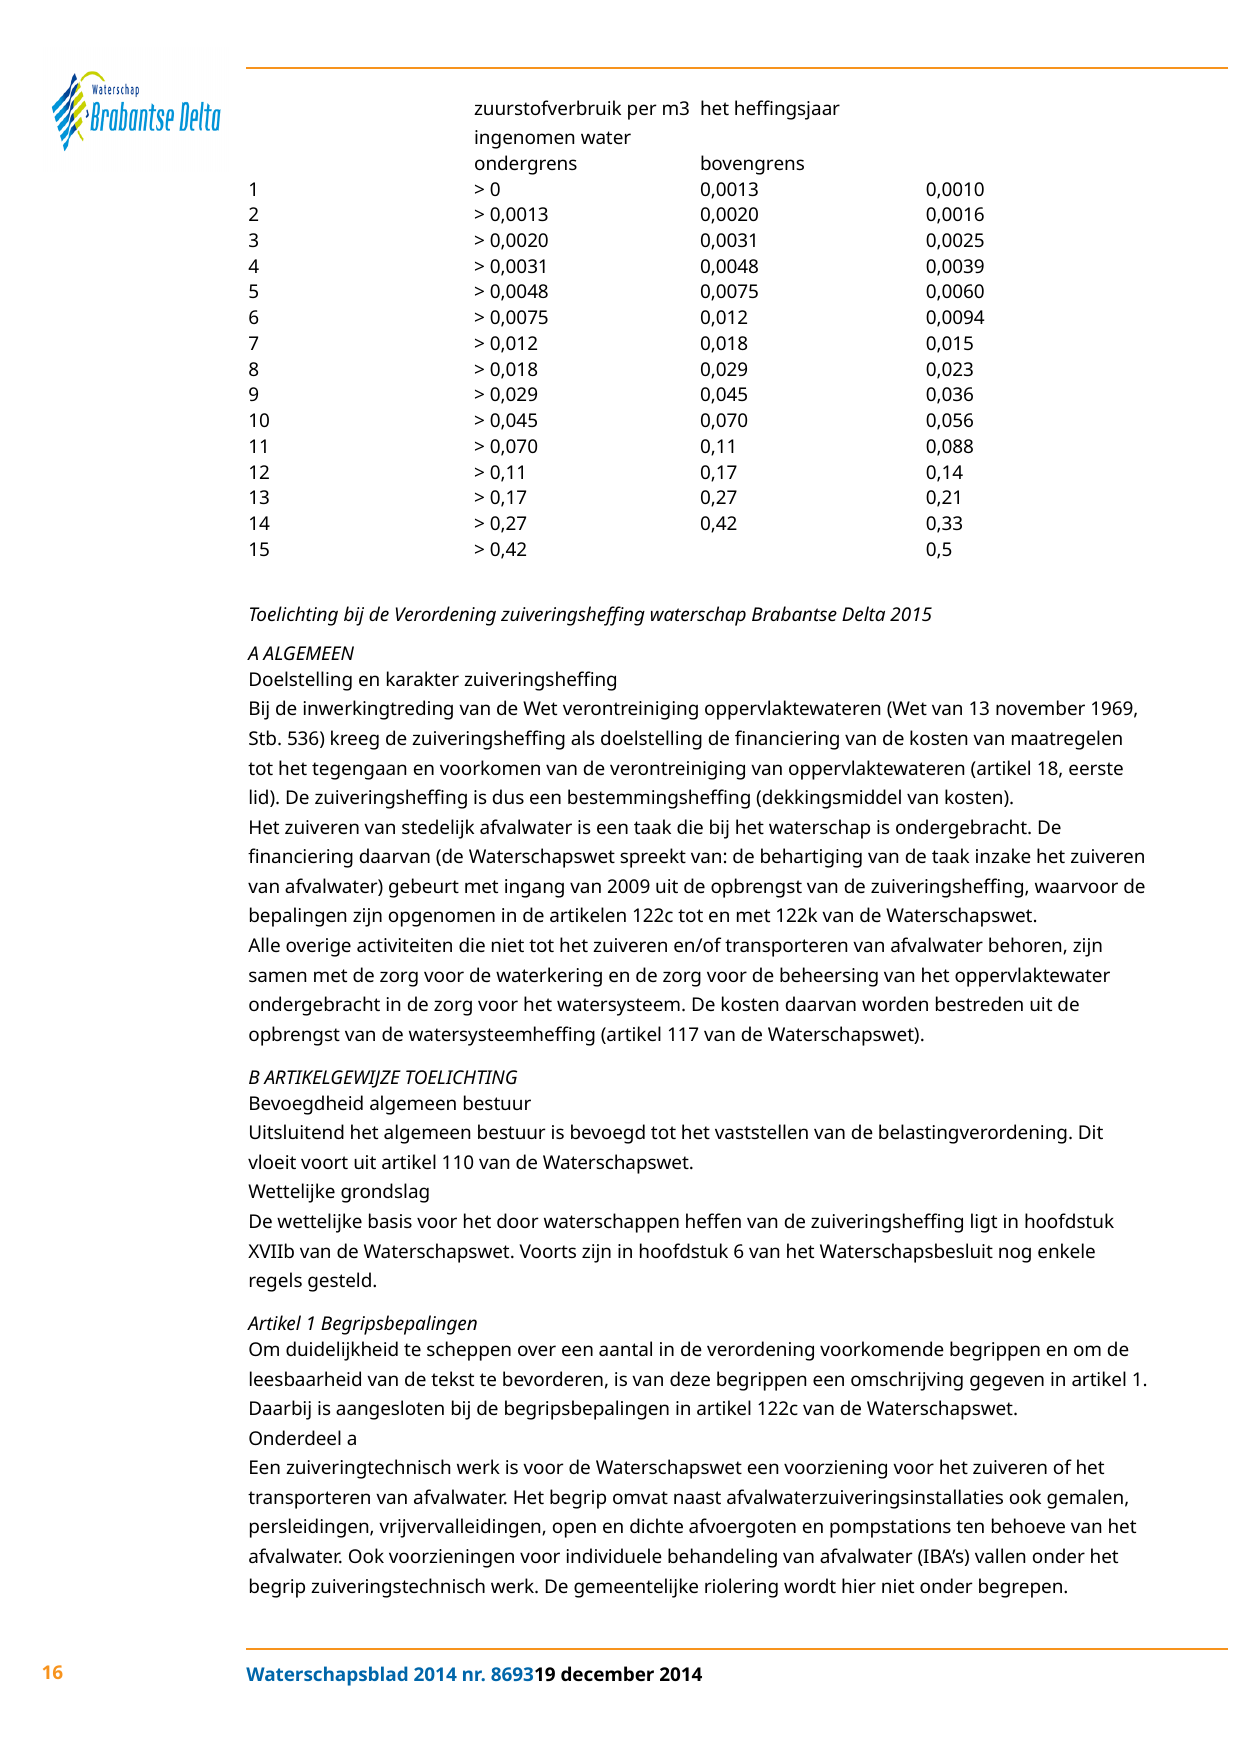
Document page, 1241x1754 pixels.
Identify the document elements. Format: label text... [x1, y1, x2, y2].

text Wettelijke grondslag [248, 1179, 1152, 1204]
table_cell [926, 150, 1152, 176]
table_cell 0,0094 [926, 305, 1152, 330]
table_cell > 0,045 [474, 408, 700, 433]
table_header het heffingsjaar [700, 95, 926, 150]
table_cell 0,0020 [700, 202, 926, 227]
table_header [248, 95, 474, 150]
table_cell 0,023 [926, 356, 1152, 382]
table_cell > 0,070 [474, 433, 700, 459]
table_cell 12 [248, 459, 474, 484]
table_cell 0,036 [926, 382, 1152, 407]
table_cell 2 [248, 202, 474, 227]
table_cell [700, 536, 926, 562]
table_cell 0,015 [926, 330, 1152, 356]
table_cell 0,0010 [926, 176, 1152, 202]
text Het zuiveren van stedelijk afvalwater is een taak die bij het waterschap is ondergebracht. De financiering daarvan (de Waterschapswet spreekt van: de behartiging van de taak inzake het zuiveren van afvalwater) gebeurt met ingang van 2009 uit de opbrengst van de zuiveringsheffing, waarvoor de bepalingen zijn opgenomen in de artikelen 122c tot en met 122k van de Waterschapswet. [248, 814, 1152, 928]
text Onderdeel a [248, 1425, 1152, 1451]
table_cell > 0,012 [474, 330, 700, 356]
table_cell 5 [248, 279, 474, 304]
table_cell 0,056 [926, 408, 1152, 433]
table_cell > 0,018 [474, 356, 700, 382]
table_cell 4 [248, 253, 474, 279]
table_cell 0,33 [926, 510, 1152, 536]
table_cell > 0,0013 [474, 202, 700, 227]
table_cell 7 [248, 330, 474, 356]
table_cell 15 [248, 536, 474, 562]
text Alle overige activiteiten die niet tot het zuiveren en/of transporteren van afvalwater behoren, zijn samen met de zorg voor de waterkering en de zorg voor de beheersing van het oppervlaktewater ondergebracht in de zorg voor het watersysteem. De kosten daarvan worden bestreden uit de opbrengst van de watersysteemheffing (artikel 117 van de Waterschapswet). [248, 932, 1152, 1047]
table_cell 0,5 [926, 536, 1152, 562]
text Een zuiveringtechnisch werk is voor de Waterschapswet een voorziening voor het zuiveren of het transporteren van afvalwater. Het begrip omvat naast afvalwaterzuiveringsinstallaties ook gemalen, persleidingen, vrijvervalleidingen, open en dichte afvoergoten en pompstations ten behoeve van het afvalwater. Ook voorzieningen voor individuele behandeling van afvalwater (IBA’s) vallen onder het begrip zuiveringstechnisch werk. De gemeentelijke riolering wordt hier niet onder begrepen. [248, 1454, 1152, 1599]
table_cell 0,17 [700, 459, 926, 484]
table_cell 10 [248, 408, 474, 433]
table_header zuurstofverbruik per m3 ingenomen water [474, 95, 700, 150]
table_cell 0,0013 [700, 176, 926, 202]
table_cell 0,0048 [700, 253, 926, 279]
table_cell > 0,27 [474, 510, 700, 536]
table_cell 0,070 [700, 408, 926, 433]
table_cell 0,045 [700, 382, 926, 407]
table_cell 0,21 [926, 485, 1152, 510]
table_cell bovengrens [700, 150, 926, 176]
text Uitsluitend het algemeen bestuur is bevoegd tot het vaststellen van de belastingverordening. Dit vloeit voort uit artikel 110 van de Waterschapswet. [248, 1119, 1152, 1175]
table_cell > 0,0020 [474, 227, 700, 253]
text Artikel 1 Begripsbepalingen [248, 1311, 1152, 1336]
text A ALGEMEEN [248, 640, 1152, 666]
table_cell > 0,0048 [474, 279, 700, 304]
table_cell 0,088 [926, 433, 1152, 459]
text Toelichting bij de Verordening zuiveringsheffing waterschap Brabantse Delta 2015 [248, 601, 1152, 627]
table_cell 0,14 [926, 459, 1152, 484]
table_cell 0,42 [700, 510, 926, 536]
table_cell 0,012 [700, 305, 926, 330]
table_cell > 0 [474, 176, 700, 202]
table_cell > 0,42 [474, 536, 700, 562]
text Doelstelling en karakter zuiveringsheffing [248, 666, 1152, 692]
table_cell 0,018 [700, 330, 926, 356]
table_cell 6 [248, 305, 474, 330]
text De wettelijke basis voor het door waterschappen heffen van de zuiveringsheffing ligt in hoofdstuk XVIIb van de Waterschapswet. Voorts zijn in hoofdstuk 6 van het Waterschapsbesluit nog enkele regels gesteld. [248, 1208, 1152, 1293]
table_cell > 0,0075 [474, 305, 700, 330]
text Om duidelijkheid te scheppen over een aantal in de verordening voorkomende begrippen en om de leesbaarheid van de tekst te bevorderen, is van deze begrippen een omschrijving gegeven in artikel 1. Daarbij is aangesloten bij de begripsbepalingen in artikel 122c van de Waterschapswet. [248, 1336, 1152, 1421]
table_cell 11 [248, 433, 474, 459]
table_cell 0,0039 [926, 253, 1152, 279]
table_cell 0,0016 [926, 202, 1152, 227]
table_cell [248, 150, 474, 176]
table_cell > 0,029 [474, 382, 700, 407]
table_cell 0,27 [700, 485, 926, 510]
picture [41, 47, 231, 172]
table_cell 8 [248, 356, 474, 382]
table_cell 0,0025 [926, 227, 1152, 253]
table_cell 9 [248, 382, 474, 407]
table_cell 0,029 [700, 356, 926, 382]
table_cell 13 [248, 485, 474, 510]
table_cell 3 [248, 227, 474, 253]
table_cell 0,11 [700, 433, 926, 459]
table_cell > 0,0031 [474, 253, 700, 279]
table_cell 0,0075 [700, 279, 926, 304]
text Bevoegdheid algemeen bestuur [248, 1090, 1152, 1116]
table_cell > 0,17 [474, 485, 700, 510]
text Bij de inwerkingtreding van de Wet verontreiniging oppervlaktewateren (Wet van 13 november 1969, Stb. 536) kreeg de zuiveringsheffing als doelstelling de financiering van de kosten van maatregelen tot het tegengaan en voorkomen van de verontreiniging van oppervlaktewateren (artikel 18, eerste lid). De zuiveringsheffing is dus een bestemmingsheffing (dekkingsmiddel van kosten). [248, 696, 1152, 810]
table_cell ondergrens [474, 150, 700, 176]
table_cell 14 [248, 510, 474, 536]
table_cell 0,0031 [700, 227, 926, 253]
table_cell > 0,11 [474, 459, 700, 484]
table_cell 0,0060 [926, 279, 1152, 304]
table_cell 1 [248, 176, 474, 202]
text B ARTIKELGEWIJZE TOELICHTING [248, 1064, 1152, 1090]
table_header [926, 95, 1152, 150]
